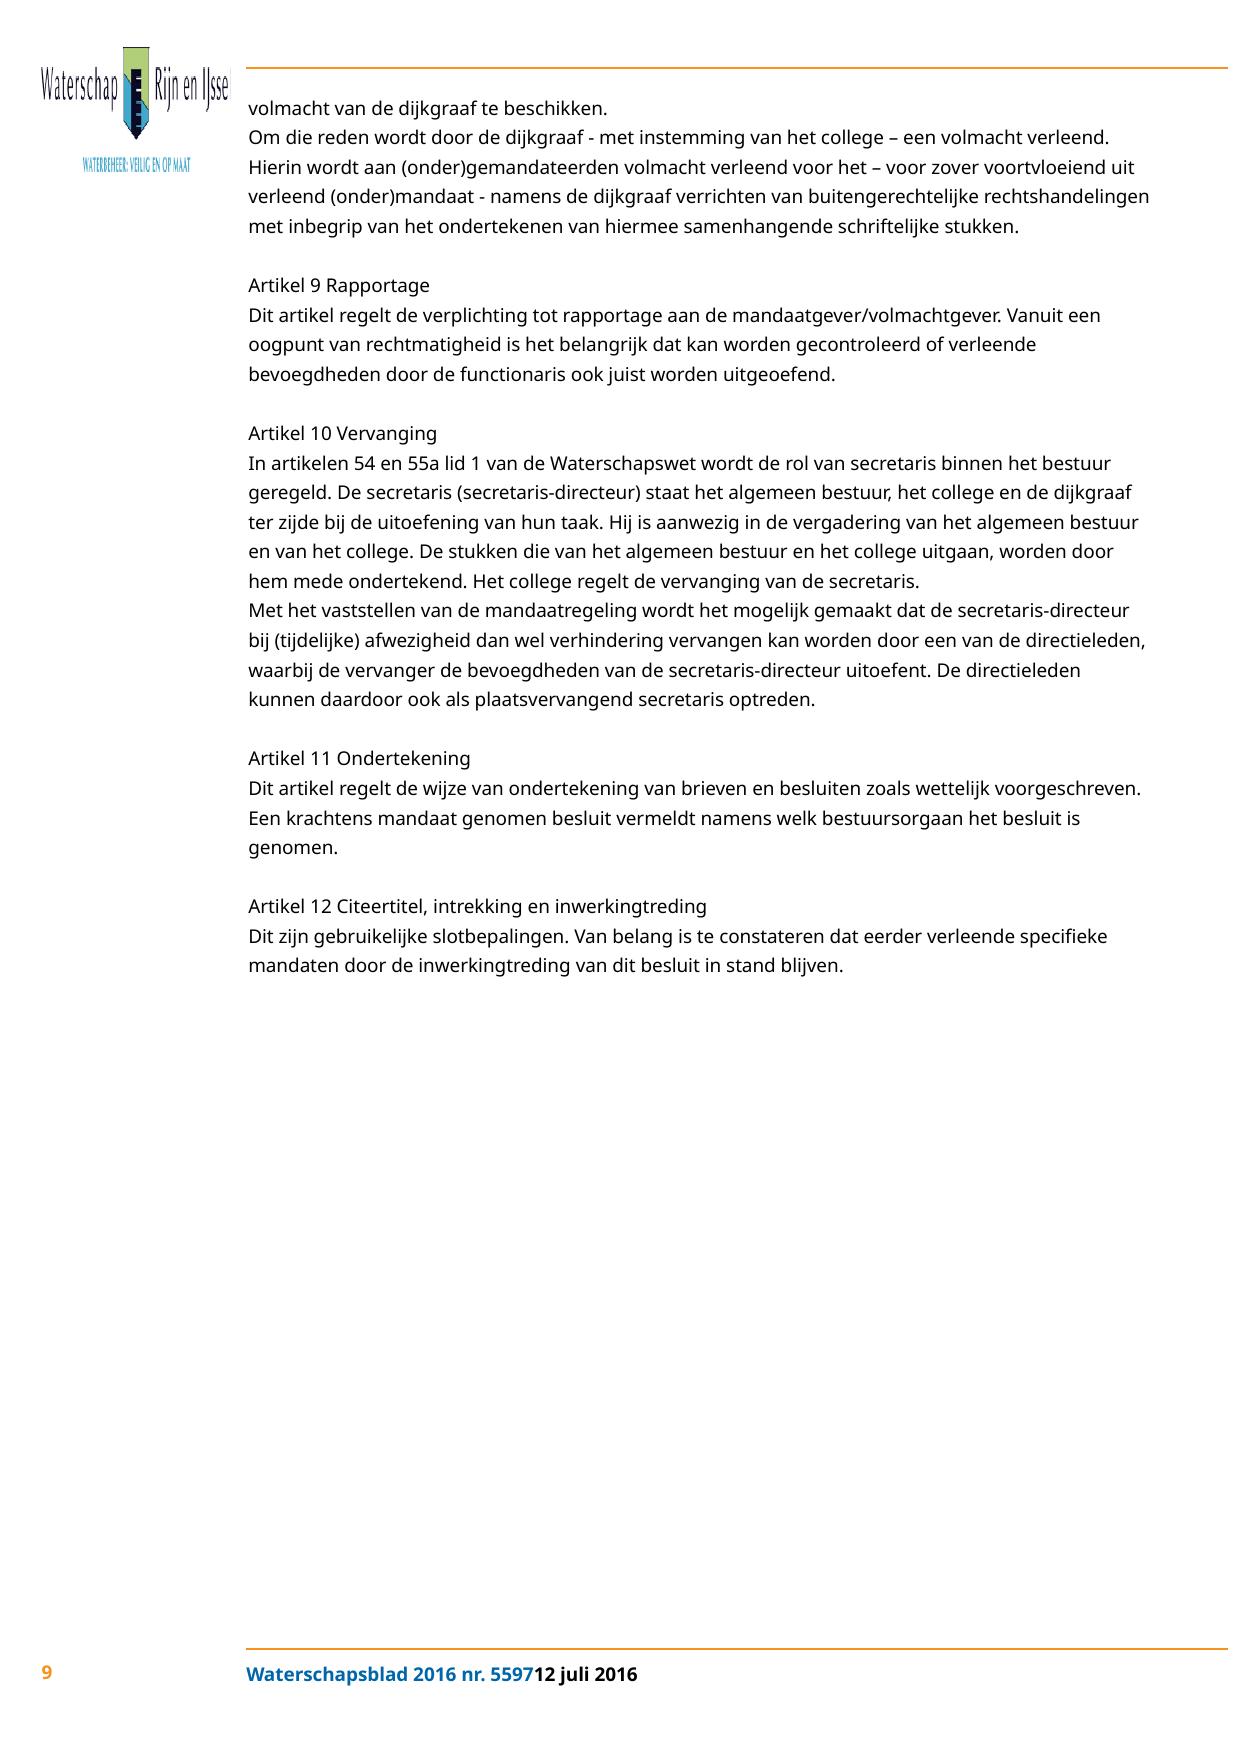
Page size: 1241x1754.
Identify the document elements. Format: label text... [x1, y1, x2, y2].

text Om die reden wordt door de dijkgraaf - met instemming van het college – een volmacht verleend. Hierin wordt aan (onder)gemandateerden volmacht verleend voor het – voor zover voortvloeiend uit verleend (onder)mandaat - namens de dijkgraaf verrichten van buitengerechtelijke rechtshandelingen met inbegrip van het ondertekenen van hiermee samenhangende schriftelijke stukken. [248, 124, 1152, 239]
text Dit artikel regelt de wijze van ondertekening van brieven en besluiten zoals wettelijk voorgeschreven. Een krachtens mandaat genomen besluit vermeldt namens welk bestuursorgaan het besluit is genomen. [248, 775, 1152, 860]
text Met het vaststellen van de mandaatregeling wordt het mogelijk gemaakt dat de secretaris-directeur bij (tijdelijke) afwezigheid dan wel verhindering vervangen kan worden door een van de directieleden, waarbij de vervanger de bevoegdheden van de secretaris-directeur uitoefent. De directieleden kunnen daardoor ook als plaatsvervangend secretaris optreden. [248, 598, 1152, 712]
text Artikel 9 Rapportage [248, 272, 1152, 298]
text Artikel 12 Citeertitel, intrekking en inwerkingtreding [248, 893, 1152, 919]
picture [41, 47, 231, 172]
text Artikel 10 Vervanging [248, 420, 1152, 446]
text volmacht van de dijkgraaf te beschikken. [248, 95, 1152, 121]
text Dit zijn gebruikelijke slotbepalingen. Van belang is te constateren dat eerder verleende specifieke mandaten door de inwerkingtreding van dit besluit in stand blijven. [248, 923, 1152, 978]
text In artikelen 54 en 55a lid 1 van de Waterschapswet wordt de rol van secretaris binnen het bestuur geregeld. De secretaris (secretaris-directeur) staat het algemeen bestuur, het college en de dijkgraaf ter zijde bij de uitoefening van hun taak. Hij is aanwezig in de vergadering van het algemeen bestuur en van het college. De stukken die van het algemeen bestuur en het college uitgaan, worden door hem mede ondertekend. Het college regelt de vervanging van de secretaris. [248, 450, 1152, 594]
text Dit artikel regelt de verplichting tot rapportage aan de mandaatgever/volmachtgever. Vanuit een oogpunt van rechtmatigheid is het belangrijk dat kan worden gecontroleerd of verleende bevoegdheden door de functionaris ook juist worden uitgeoefend. [248, 302, 1152, 387]
text Artikel 11 Ondertekening [248, 746, 1152, 771]
